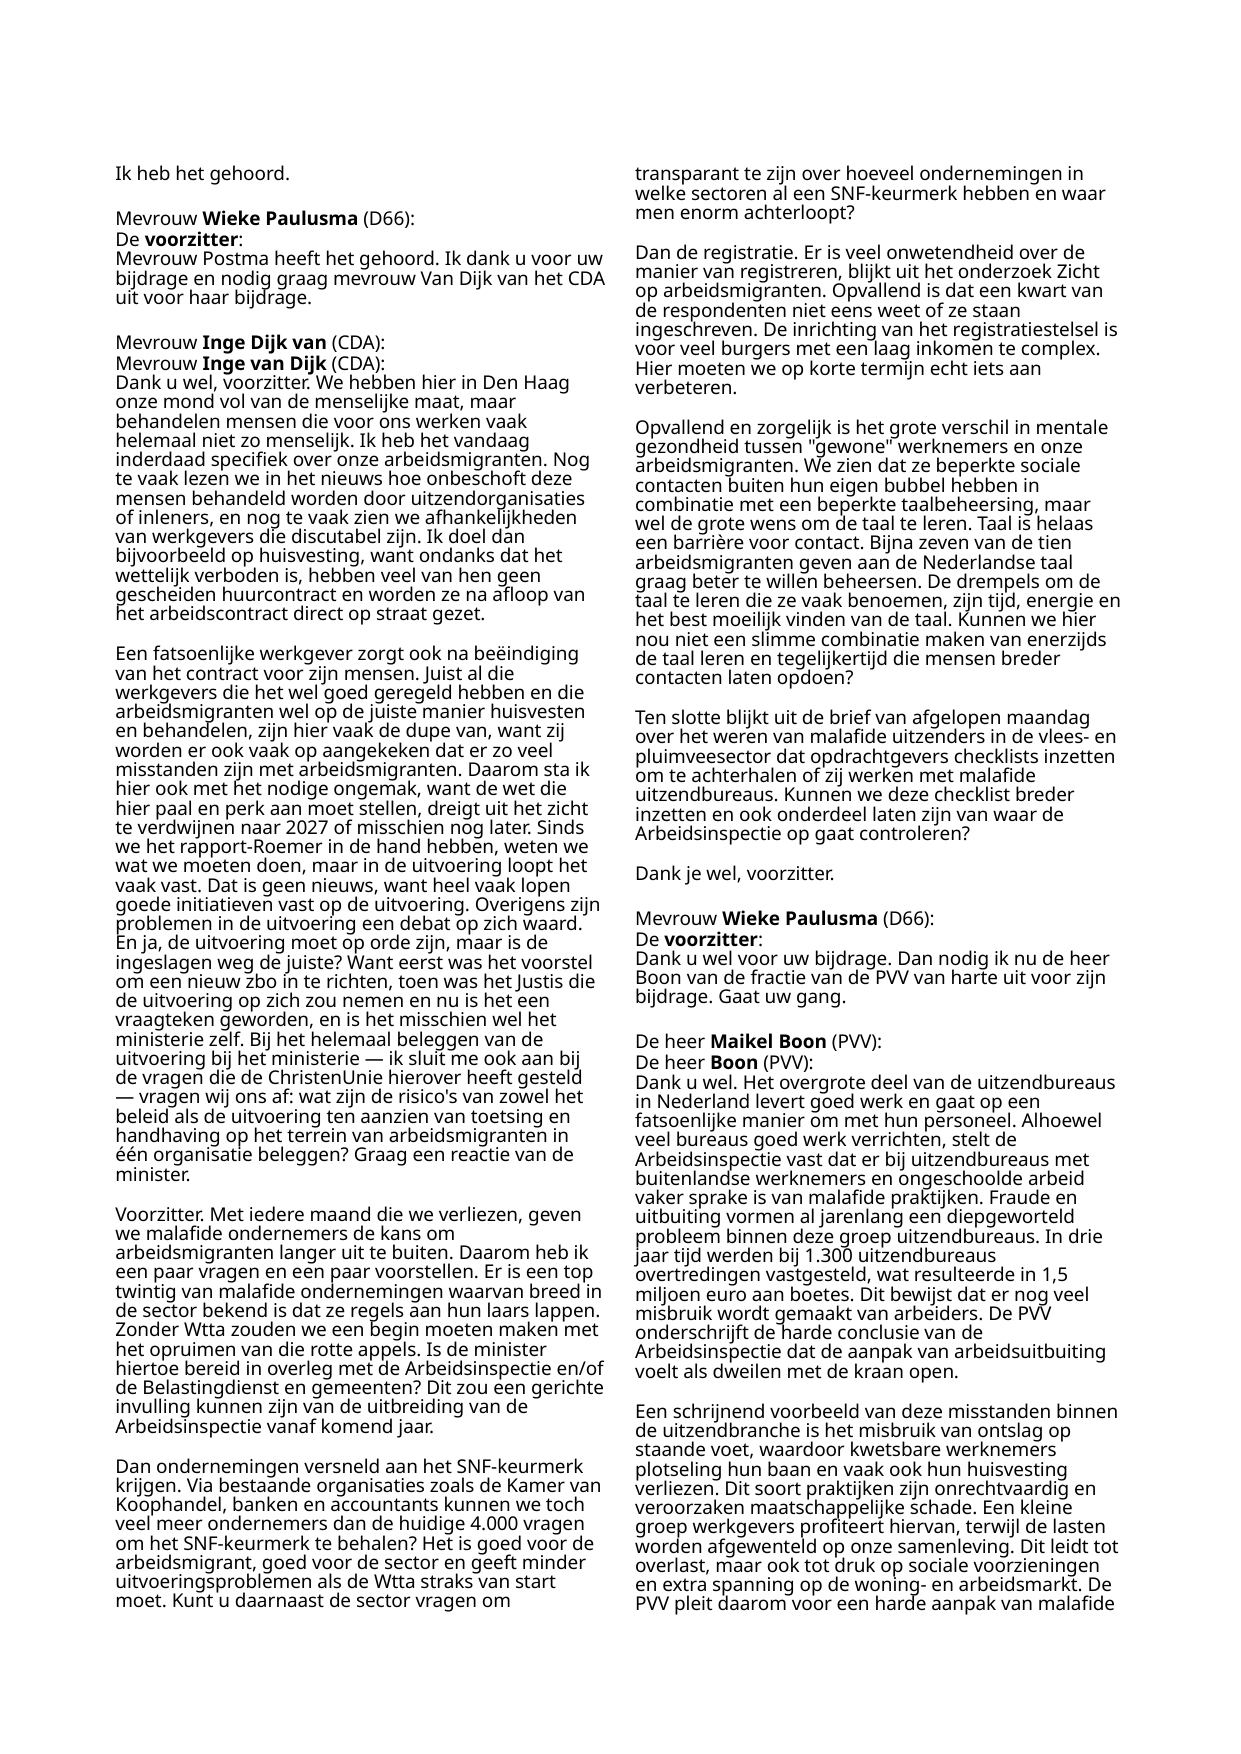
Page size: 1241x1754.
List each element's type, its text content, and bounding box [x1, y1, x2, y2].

text Ten slotte blijkt uit de brief van afgelopen maandag over het weren van malafide uitzenders in de vlees- en pluimveesector dat opdrachtgevers checklists inzetten om te achterhalen of zij werken met malafide uitzendbureaus. Kunnen we deze checklist breder inzetten en ook onderdeel laten zijn van waar de Arbeidsinspectie op gaat controleren? [635, 709, 1125, 844]
text Dank u wel voor uw bijdrage. Dan nodig ik nu de heer Boon van de fractie van de PVV van harte uit voor zijn bijdrage. Gaat uw gang. [635, 950, 1125, 1008]
text Dank u wel. Het overgrote deel van de uitzendbureaus in Nederland levert goed werk en gaat op een fatsoenlijke manier om met hun personeel. Alhoewel veel bureaus goed werk verrichten, stelt de Arbeidsinspectie vast dat er bij uitzendbureaus met buitenlandse werknemers en ongeschoolde arbeid vaker sprake is van malafide praktijken. Fraude en uitbuiting vormen al jarenlang een diepgeworteld probleem binnen deze groep uitzendbureaus. In drie jaar tijd werden bij 1.300 uitzendbureaus overtredingen vastgesteld, wat resulteerde in 1,5 miljoen euro aan boetes. Dit bewijst dat er nog veel misbruik wordt gemaakt van arbeiders. De PVV onderschrijft de harde conclusie van de Arbeidsinspectie dat de aanpak van arbeidsuitbuiting voelt als dweilen met de kraan open. [635, 1074, 1125, 1382]
text De voorzitter: [635, 931, 1125, 950]
text De heer Boon (PVV): [635, 1054, 1125, 1074]
text Een fatsoenlijke werkgever zorgt ook na beëindiging van het contract voor zijn mensen. Juist al die werkgevers die het wel goed geregeld hebben en die arbeidsmigranten wel op de juiste manier huisvesten en behandelen, zijn hier vaak de dupe van, want zij worden er ook vaak op aangekeken dat er zo veel misstanden zijn met arbeidsmigranten. Daarom sta ik hier ook met het nodige ongemak, want de wet die hier paal en perk aan moet stellen, dreigt uit het zicht te verdwijnen naar 2027 of misschien nog later. Sinds we het rapport-Roemer in de hand hebben, weten we wat we moeten doen, maar in de uitvoering loopt het vaak vast. Dat is geen nieuws, want heel vaak lopen goede initiatieven vast op de uitvoering. Overigens zijn problemen in de uitvoering een debat op zich waard. En ja, de uitvoering moet op orde zijn, maar is de ingeslagen weg de juiste? Want eerst was het voorstel om een nieuw zbo in te richten, toen was het Justis die de uitvoering op zich zou nemen en nu is het een vraagteken geworden, en is het misschien wel het ministerie zelf. Bij het helemaal beleggen van de uitvoering bij het ministerie — ik sluit me ook aan bij de vragen die de ChristenUnie hierover heeft gesteld — vragen wij ons af: wat zijn de risico's van zowel het beleid als de uitvoering ten aanzien van toetsing en handhaving op het terrein van arbeidsmigranten in één organisatie beleggen? Graag een reactie van de minister. [115, 645, 605, 1185]
text Dank je wel, voorzitter. [635, 865, 1125, 884]
text Mevrouw Inge van Dijk (CDA): [115, 355, 605, 374]
text Dan de registratie. Er is veel onwetendheid over de manier van registreren, blijkt uit het onderzoek Zicht op arbeidsmigranten. Opvallend is dat een kwart van de respondenten niet eens weet of ze staan ingeschreven. De inrichting van het registratiestelsel is voor veel burgers met een laag inkomen te complex. Hier moeten we op korte termijn echt iets aan verbeteren. [635, 244, 1125, 398]
text Voorzitter. Met iedere maand die we verliezen, geven we malafide ondernemers de kans om arbeidsmigranten langer uit te buiten. Daarom heb ik een paar vragen en een paar voorstellen. Er is een top twintig van malafide ondernemingen waarvan breed in de sector bekend is dat ze regels aan hun laars lappen. Zonder Wtta zouden we een begin moeten maken met het opruimen van die rotte appels. Is de minister hiertoe bereid in overleg met de Arbeidsinspectie en/of de Belastingdienst en gemeenten? Dit zou een gerichte invulling kunnen zijn van de uitbreiding van de Arbeidsinspectie vanaf komend jaar. [115, 1206, 605, 1437]
text Dan ondernemingen versneld aan het SNF-keurmerk krijgen. Via bestaande organisaties zoals de Kamer van Koophandel, banken en accountants kunnen we toch veel meer ondernemers dan de huidige 4.000 vragen om het SNF-keurmerk te behalen? Het is goed voor de arbeidsmigrant, goed voor de sector en geeft minder uitvoeringsproblemen als de Wtta straks van start moet. Kunt u daarnaast de sector vragen om [115, 1458, 605, 1612]
text transparant te zijn over hoeveel ondernemingen in welke sectoren al een SNF-keurmerk hebben en waar men enorm achterloopt? [635, 165, 1125, 223]
text De heer Maikel Boon (PVV): [635, 1029, 1125, 1054]
text Dank u wel, voorzitter. We hebben hier in Den Haag onze mond vol van de menselijke maat, maar behandelen mensen die voor ons werken vaak helemaal niet zo menselijk. Ik heb het vandaag inderdaad specifiek over onze arbeidsmigranten. Nog te vaak lezen we in het nieuws hoe onbeschoft deze mensen behandeld worden door uitzendorganisaties of inleners, en nog te vaak zien we afhankelijkheden van werkgevers die discutabel zijn. Ik doel dan bijvoorbeeld op huisvesting, want ondanks dat het wettelijk verboden is, hebben veel van hen geen gescheiden huurcontract en worden ze na afloop van het arbeidscontract direct op straat gezet. [115, 374, 605, 624]
text Opvallend en zorgelijk is het grote verschil in mentale gezondheid tussen "gewone" werknemers en onze arbeidsmigranten. We zien dat ze beperkte sociale contacten buiten hun eigen bubbel hebben in combinatie met een beperkte taalbeheersing, maar wel de grote wens om de taal te leren. Taal is helaas een barrière voor contact. Bijna zeven van de tien arbeidsmigranten geven aan de Nederlandse taal graag beter te willen beheersen. De drempels om de taal te leren die ze vaak benoemen, zijn tijd, energie en het best moeilijk vinden van de taal. Kunnen we hier nou niet een slimme combinatie maken van enerzijds de taal leren en tegelijkertijd die mensen breder contacten laten opdoen? [635, 419, 1125, 688]
text Mevrouw Postma heeft het gehoord. Ik dank u voor uw bijdrage en nodig graag mevrouw Van Dijk van het CDA uit voor haar bijdrage. [115, 250, 605, 308]
text Mevrouw Inge Dijk van (CDA): [115, 329, 605, 355]
text Mevrouw Wieke Paulusma (D66): [635, 905, 1125, 931]
text De voorzitter: [115, 231, 605, 250]
text Ik heb het gehoord. [115, 165, 605, 184]
text Een schrijnend voorbeeld van deze misstanden binnen de uitzendbranche is het misbruik van ontslag op staande voet, waardoor kwetsbare werknemers plotseling hun baan en vaak ook hun huisvesting verliezen. Dit soort praktijken zijn onrechtvaardig en veroorzaken maatschappelijke schade. Een kleine groep werkgevers profiteert hiervan, terwijl de lasten worden afgewenteld op onze samenleving. Dit leidt tot overlast, maar ook tot druk op sociale voorzieningen en extra spanning op de woning- en arbeidsmarkt. De PVV pleit daarom voor een harde aanpak van malafide [635, 1403, 1125, 1615]
text Mevrouw Wieke Paulusma (D66): [115, 205, 605, 231]
